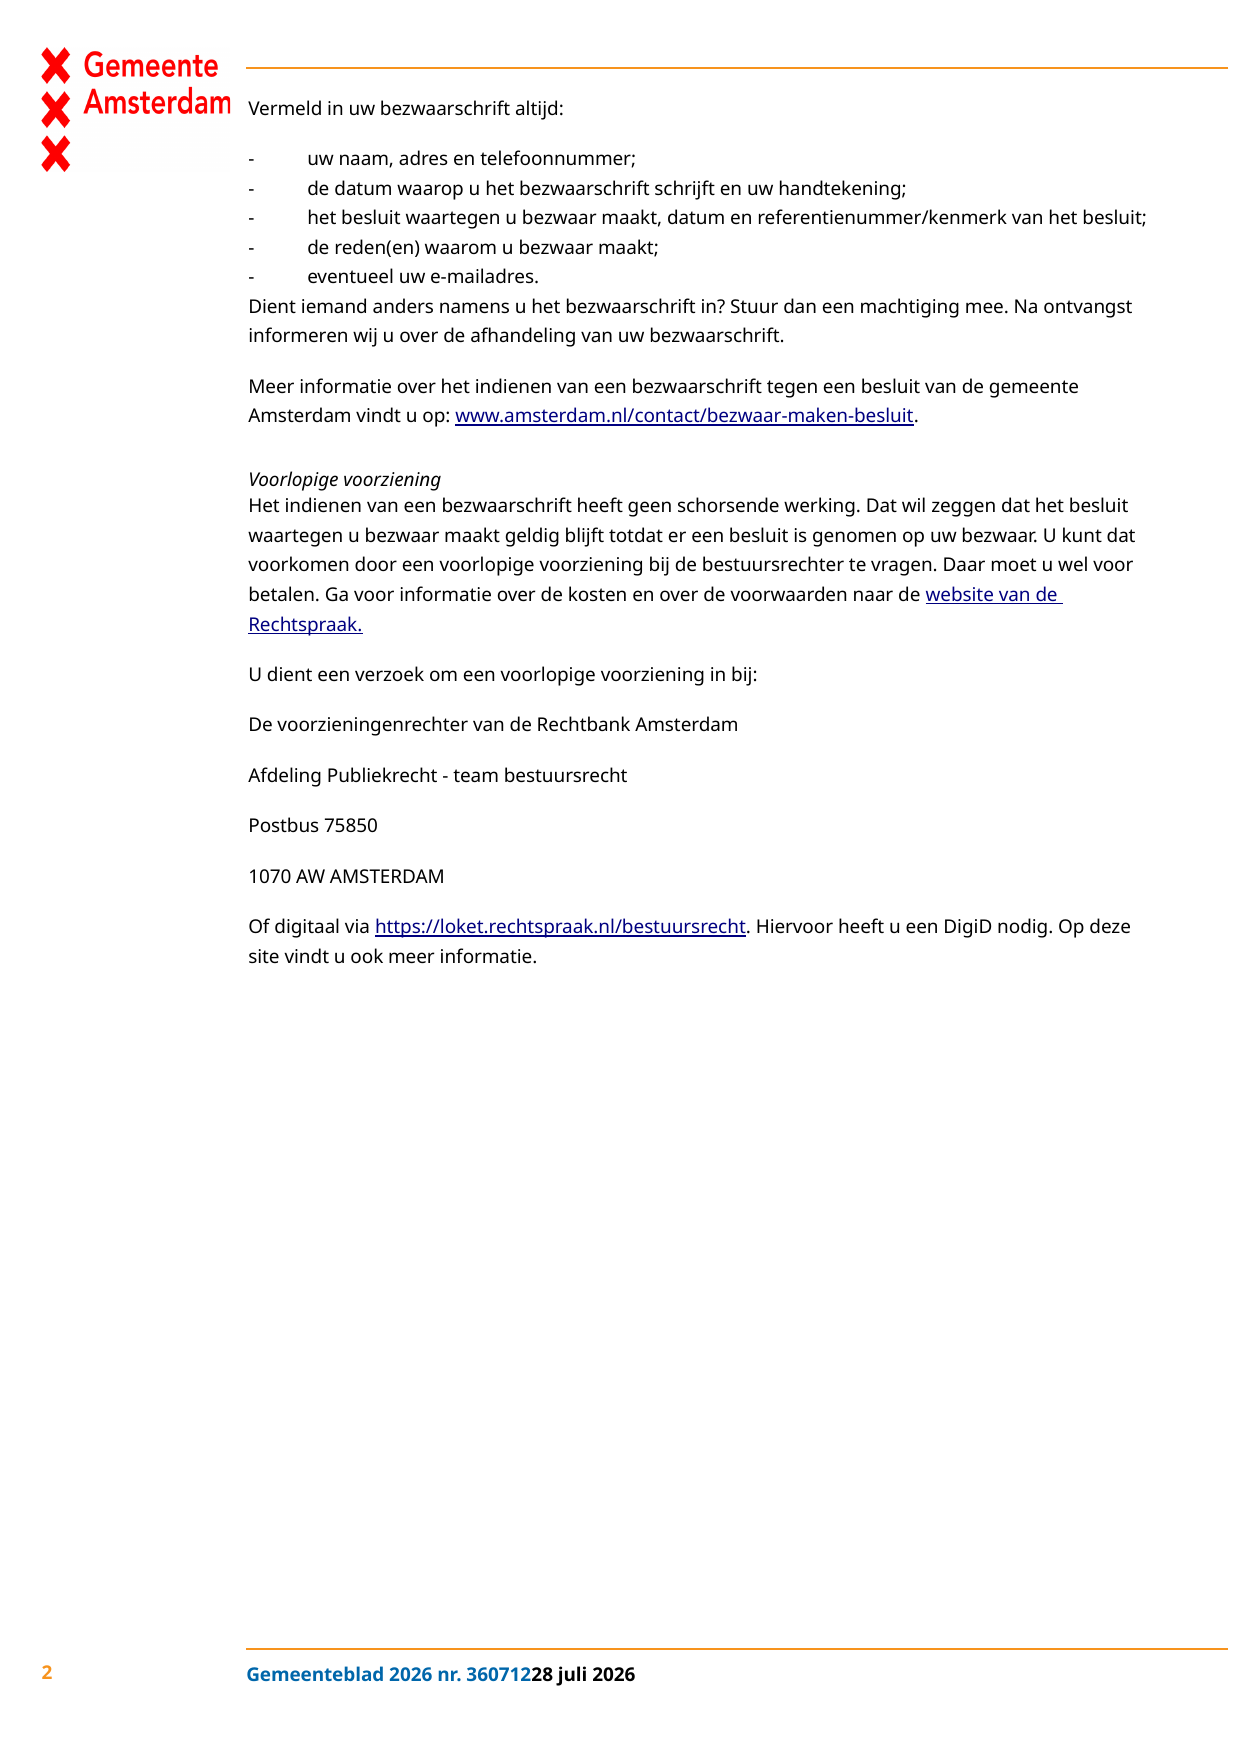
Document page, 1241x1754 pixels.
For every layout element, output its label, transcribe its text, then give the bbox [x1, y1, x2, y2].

text Dient iemand anders namens u het bezwaarschrift in? Stuur dan een machtiging mee. Na ontvangst informeren wij u over de afhandeling van uw bezwaarschrift. [248, 293, 1152, 348]
list eventueel uw e-mailadres. [248, 263, 1152, 289]
text Het indienen van een bezwaarschrift heeft geen schorsende werking. Dat wil zeggen dat het besluit waartegen u bezwaar maakt geldig blijft totdat er een besluit is genomen op uw bezwaar. U kunt dat voorkomen door een voorlopige voorziening bij de bestuursrechter te vragen. Daar moet u wel voor betalen. Ga voor informatie over de kosten en over de voorwaarden naar de website van de Rechtspraak. [248, 492, 1152, 636]
text U dient een verzoek om een voorlopige voorziening in bij: [248, 661, 1152, 687]
text Meer informatie over het indienen van een bezwaarschrift tegen een besluit van de gemeente Amsterdam vindt u op: www.amsterdam.nl/contact/bezwaar-maken-besluit. [248, 373, 1152, 428]
text Postbus 75850 [248, 812, 1152, 838]
list het besluit waartegen u bezwaar maakt, datum en referentienummer/kenmerk van het besluit; [248, 204, 1152, 230]
list de reden(en) waarom u bezwaar maakt; [248, 234, 1152, 260]
text Afdeling Publiekrecht - team bestuursrecht [248, 762, 1152, 788]
list uw naam, adres en telefoonnummer; [248, 145, 1152, 171]
text Of digitaal via https://loket.rechtspraak.nl/bestuursrecht. Hiervoor heeft u een DigiD nodig. Op deze site vindt u ook meer informatie. [248, 913, 1152, 968]
text 1070 AW AMSTERDAM [248, 863, 1152, 888]
text Vermeld in uw bezwaarschrift altijd: [248, 95, 1152, 121]
list de datum waarop u het bezwaarschrift schrijft en uw handtekening; [248, 175, 1152, 201]
picture [41, 47, 231, 172]
text De voorzieningenrechter van de Rechtbank Amsterdam [248, 712, 1152, 737]
text Voorlopige voorziening [248, 467, 1152, 492]
